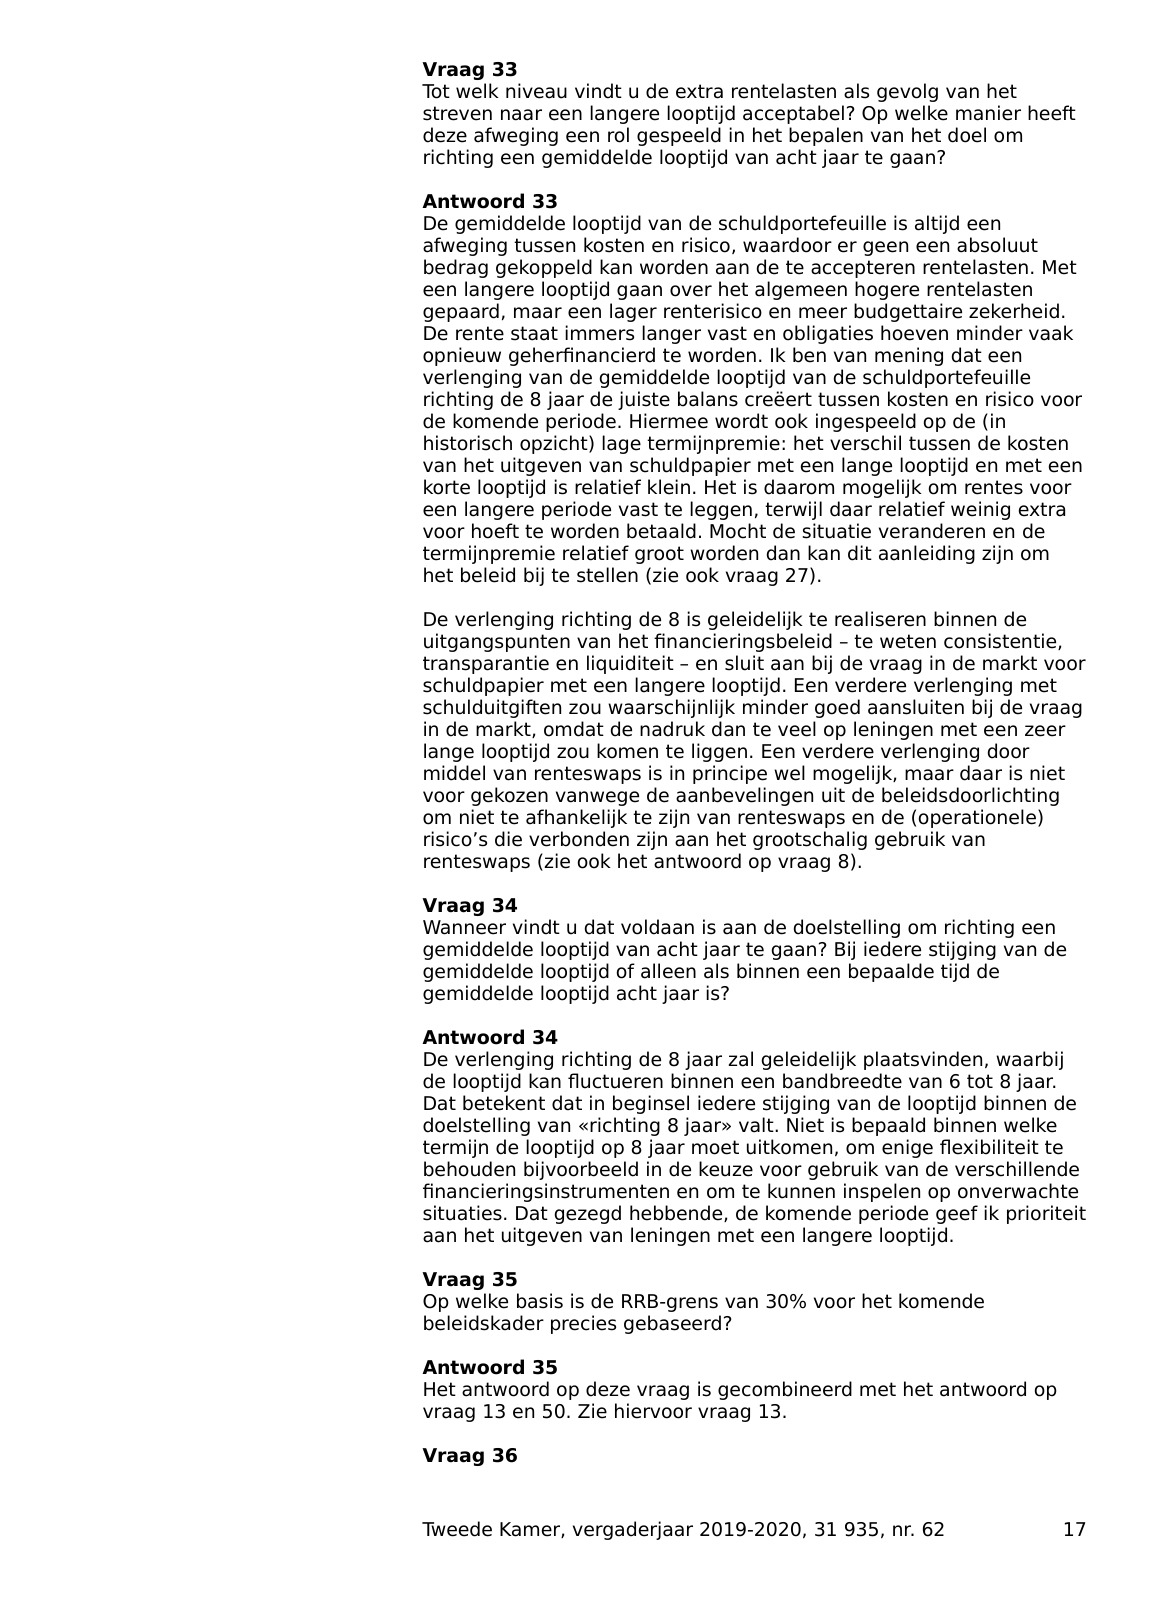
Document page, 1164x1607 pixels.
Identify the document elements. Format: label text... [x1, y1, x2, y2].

text Tot welk niveau vindt u de extra rentelasten als gevolg van het streven naar een langere looptijd acceptabel? Op welke manier heeft deze afweging een rol gespeeld in het bepalen van het doel om richting een gemiddelde looptijd van acht jaar te gaan? [422, 81, 1087, 169]
text Wanneer vindt u dat voldaan is aan de doelstelling om richting een gemiddelde looptijd van acht jaar te gaan? Bij iedere stijging van de gemiddelde looptijd of alleen als binnen een bepaalde tijd de gemiddelde looptijd acht jaar is? [422, 917, 1087, 1005]
text Het antwoord op deze vraag is gecombineerd met het antwoord op vraag 13 en 50. Zie hiervoor vraag 13. [422, 1379, 1087, 1423]
text Antwoord 34 [422, 1027, 1087, 1049]
text Antwoord 33 [422, 191, 1087, 213]
text Vraag 35 [422, 1269, 1087, 1291]
text Vraag 34 [422, 895, 1087, 917]
text Antwoord 35 [422, 1357, 1087, 1379]
text De verlenging richting de 8 jaar zal geleidelijk plaatsvinden, waarbij de looptijd kan fluctueren binnen een bandbreedte van 6 tot 8 jaar. Dat betekent dat in beginsel iedere stijging van de looptijd binnen de doelstelling van «richting 8 jaar» valt. Niet is bepaald binnen welke termijn de looptijd op 8 jaar moet uitkomen, om enige flexibiliteit te behouden bijvoorbeeld in de keuze voor gebruik van de verschillende financieringsinstrumenten en om te kunnen inspelen op onverwachte situaties. Dat gezegd hebbende, de komende periode geef ik prioriteit aan het uitgeven van leningen met een langere looptijd. [422, 1049, 1087, 1247]
text Op welke basis is de RRB-grens van 30% voor het komende beleidskader precies gebaseerd? [422, 1291, 1087, 1335]
text De gemiddelde looptijd van de schuldportefeuille is altijd een afweging tussen kosten en risico, waardoor er geen een absoluut bedrag gekoppeld kan worden aan de te accepteren rentelasten. Met een langere looptijd gaan over het algemeen hogere rentelasten gepaard, maar een lager renterisico en meer budgettaire zekerheid. De rente staat immers langer vast en obligaties hoeven minder vaak opnieuw geherfinancierd te worden. Ik ben van mening dat een verlenging van de gemiddelde looptijd van de schuldportefeuille richting de 8 jaar de juiste balans creëert tussen kosten en risico voor de komende periode. Hiermee wordt ook ingespeeld op de (in historisch opzicht) lage termijnpremie: het verschil tussen de kosten van het uitgeven van schuldpapier met een lange looptijd en met een korte looptijd is relatief klein. Het is daarom mogelijk om rentes voor een langere periode vast te leggen, terwijl daar relatief weinig extra voor hoeft te worden betaald. Mocht de situatie veranderen en de termijnpremie relatief groot worden dan kan dit aanleiding zijn om het beleid bij te stellen (zie ook vraag 27). [422, 213, 1087, 587]
text Vraag 36 [422, 1445, 1087, 1467]
text Vraag 33 [422, 59, 1087, 81]
text De verlenging richting de 8 is geleidelijk te realiseren binnen de uitgangspunten van het financieringsbeleid – te weten consistentie, transparantie en liquiditeit – en sluit aan bij de vraag in de markt voor schuldpapier met een langere looptijd. Een verdere verlenging met schulduitgiften zou waarschijnlijk minder goed aansluiten bij de vraag in de markt, omdat de nadruk dan te veel op leningen met een zeer lange looptijd zou komen te liggen. Een verdere verlenging door middel van renteswaps is in principe wel mogelijk, maar daar is niet voor gekozen vanwege de aanbevelingen uit de beleidsdoorlichting om niet te afhankelijk te zijn van renteswaps en de (operationele) risico’s die verbonden zijn aan het grootschalig gebruik van renteswaps (zie ook het antwoord op vraag 8). [422, 609, 1087, 873]
